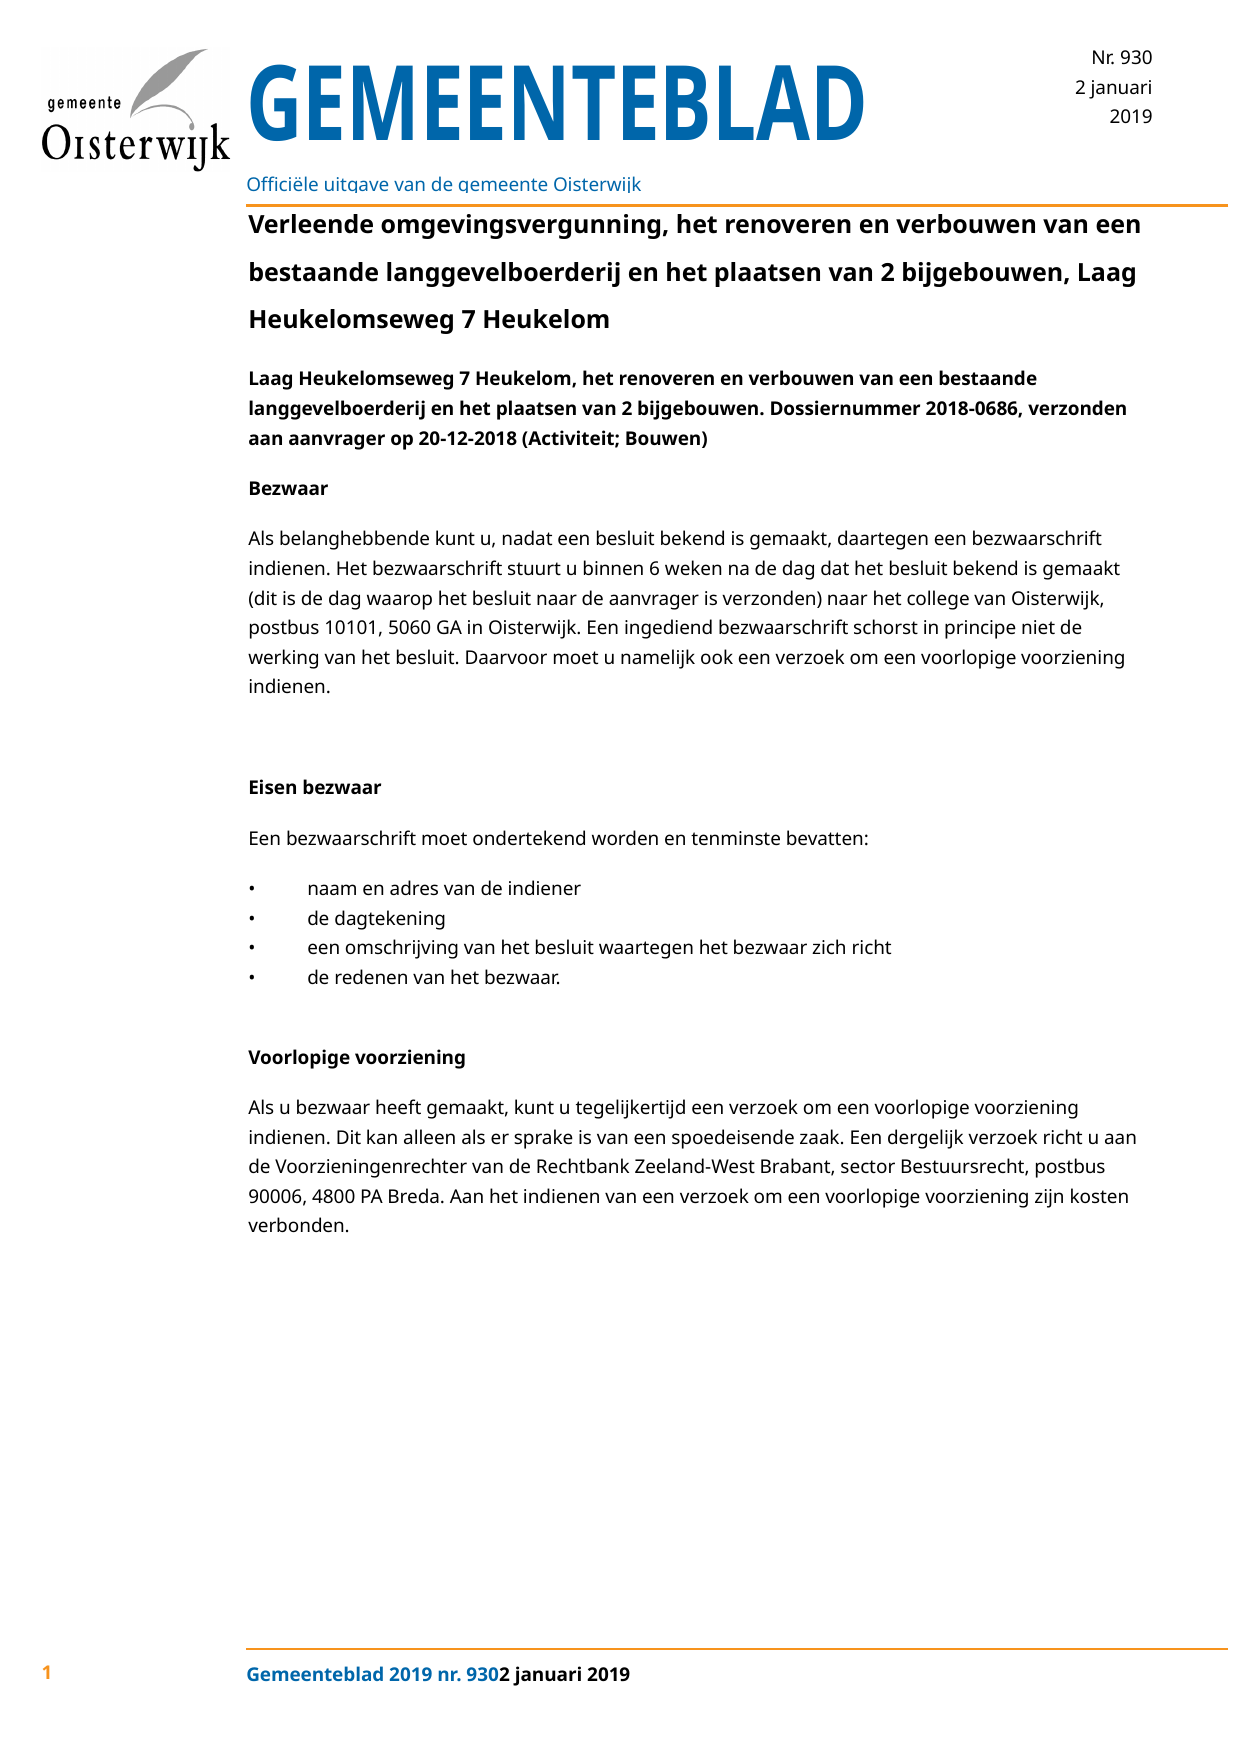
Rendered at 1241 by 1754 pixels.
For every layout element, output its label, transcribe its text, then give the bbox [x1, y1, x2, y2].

text Voorlopige voorziening [248, 1044, 1152, 1069]
list een omschrijving van het besluit waartegen het bezwaar zich richt [248, 934, 1152, 960]
text Laag Heukelomseweg 7 Heukelom, het renoveren en verbouwen van een bestaande langgevelboerderij en het plaatsen van 2 bijgebouwen. Dossiernummer 2018-0686, verzonden aan aanvrager op 20-12-2018 (Activiteit; Bouwen) [248, 366, 1152, 450]
list naam en adres van de indiener [248, 875, 1152, 901]
list de redenen van het bezwaar. [248, 964, 1152, 989]
text Als u bezwaar heeft gemaakt, kunt u tegelijkertijd een verzoek om een voorlopige voorziening indienen. Dit kan alleen als er sprake is van een spoedeisende zaak. Een dergelijk verzoek richt u aan de Voorzieningenrechter van de Rechtbank Zeeland-West Brabant, sector Bestuursrecht, postbus 90006, 4800 PA Breda. Aan het indienen van een verzoek om een voorlopige voorziening zijn kosten verbonden. [248, 1094, 1152, 1238]
text Verleende omgevingsvergunning, het renoveren en verbouwen van een bestaande langgevelboerderij en het plaatsen van 2 bijgebouwen, Laag Heukelomseweg 7 Heukelom [248, 207, 1152, 336]
text Bezwaar [248, 475, 1152, 501]
picture [41, 47, 231, 172]
list de dagtekening [248, 905, 1152, 930]
text Als belanghebbende kunt u, nadat een besluit bekend is gemaakt, daartegen een bezwaarschrift indienen. Het bezwaarschrift stuurt u binnen 6 weken na de dag dat het besluit bekend is gemaakt (dit is de dag waarop het besluit naar de aanvrager is verzonden) naar het college van Oisterwijk, postbus 10101, 5060 GA in Oisterwijk. Een ingediend bezwaarschrift schorst in principe niet de werking van het besluit. Daarvoor moet u namelijk ook een verzoek om een voorlopige voorziening indienen. [248, 526, 1152, 699]
text Eisen bezwaar [248, 774, 1152, 800]
text Een bezwaarschrift moet ondertekend worden en tenminste bevatten: [248, 825, 1152, 850]
